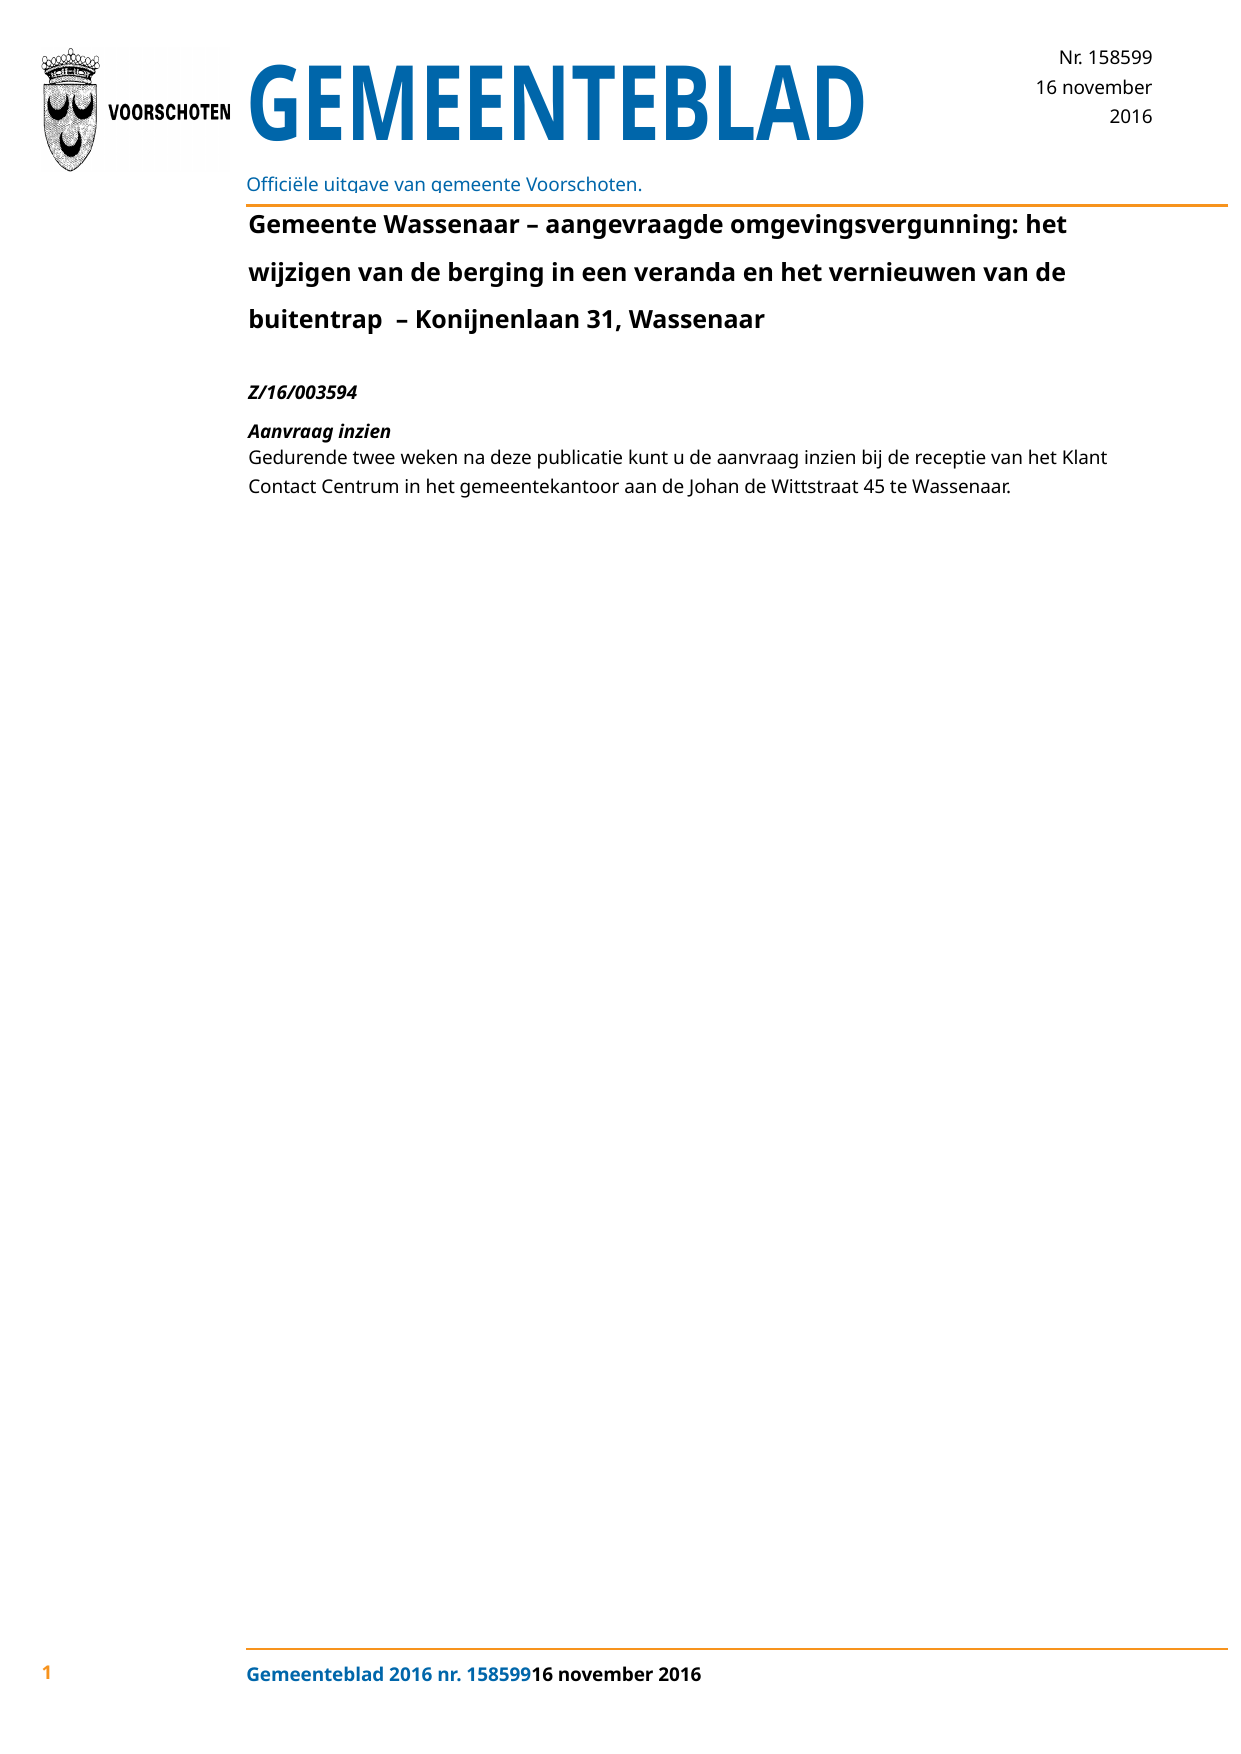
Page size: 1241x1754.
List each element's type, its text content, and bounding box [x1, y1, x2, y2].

text Gedurende twee weken na deze publicatie kunt u de aanvraag inzien bij de receptie van het Klant Contact Centrum in het gemeentekantoor aan de Johan de Wittstraat 45 te Wassenaar. [248, 444, 1152, 499]
picture [41, 47, 231, 172]
text Z/16/003594 [248, 379, 1152, 405]
text Gemeente Wassenaar – aangevraagde omgevingsvergunning: het wijzigen van de berging in een veranda en het vernieuwen van de buitentrap – Konijnenlaan 31, Wassenaar [248, 207, 1152, 336]
text Aanvraag inzien [248, 418, 1152, 444]
